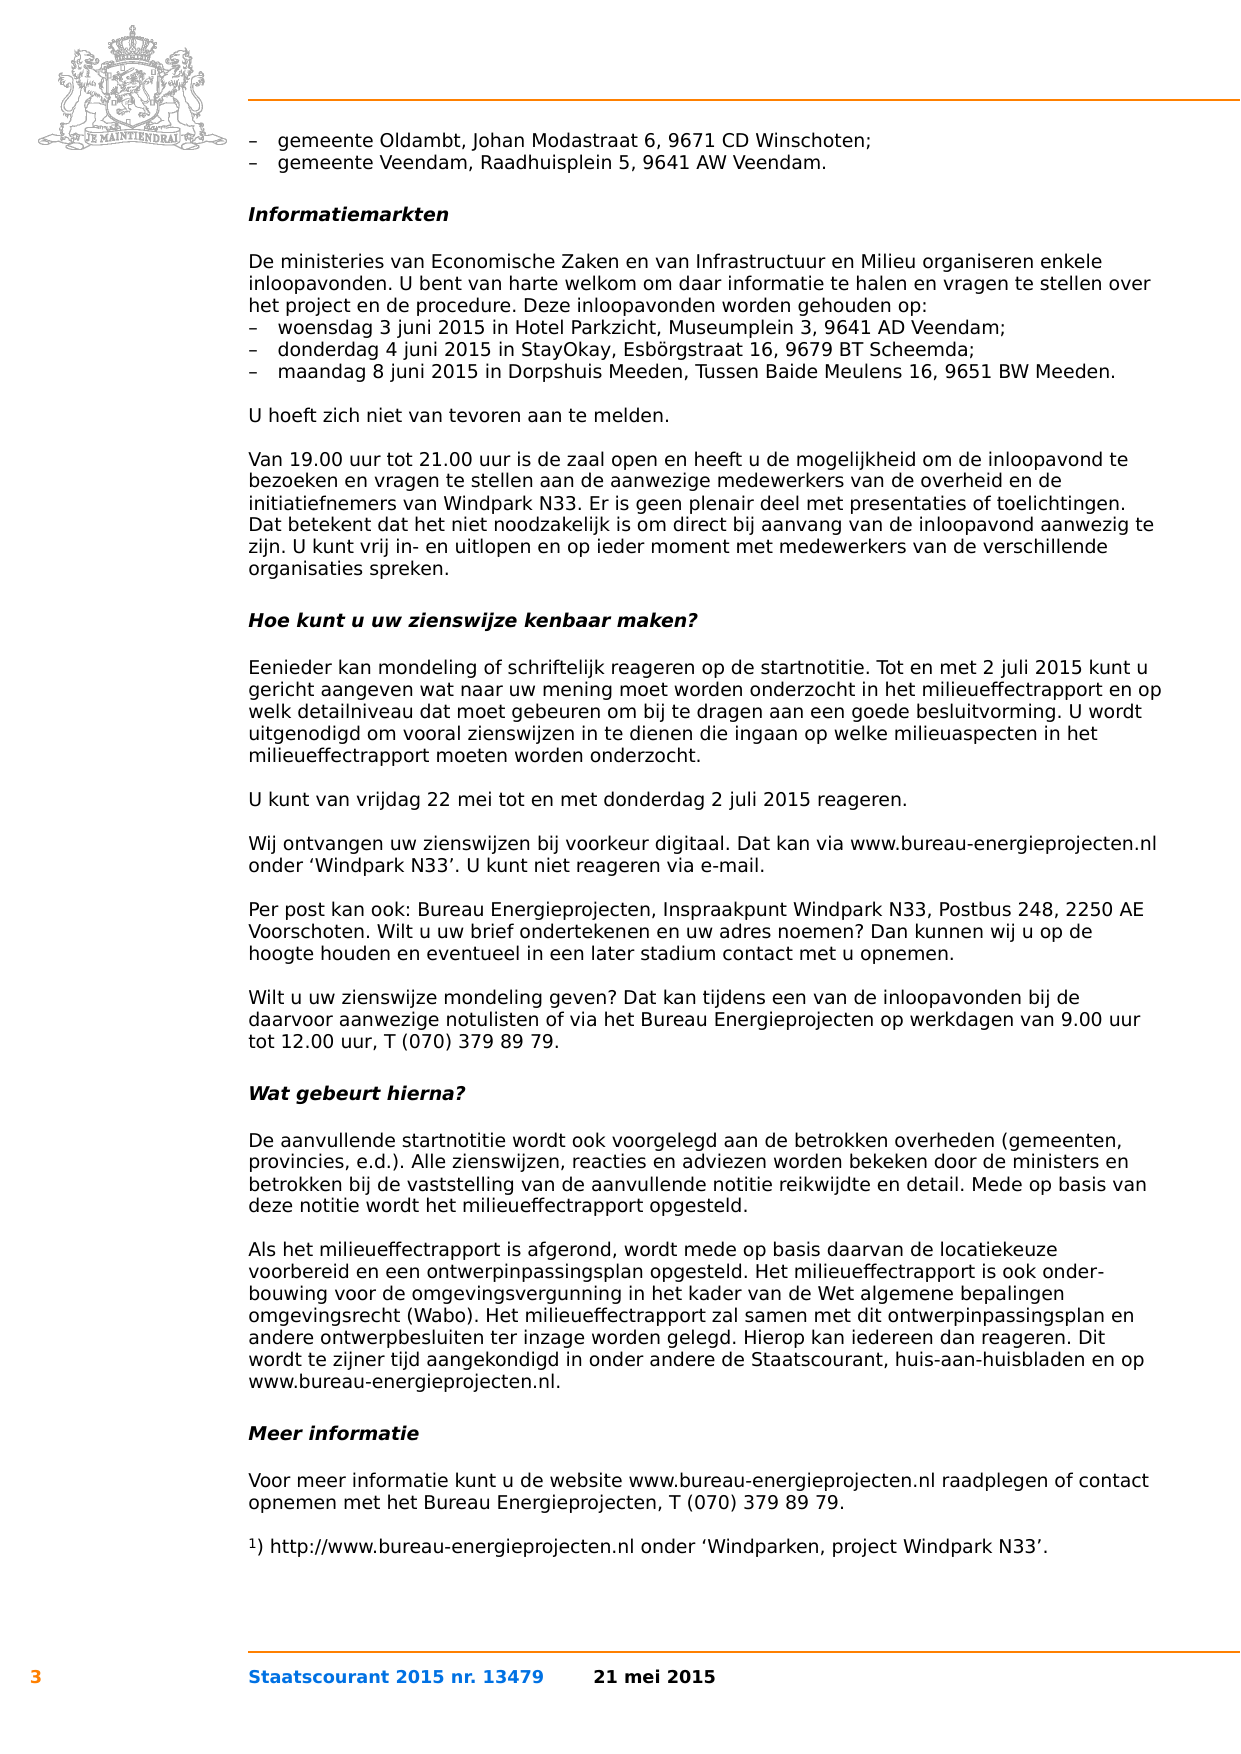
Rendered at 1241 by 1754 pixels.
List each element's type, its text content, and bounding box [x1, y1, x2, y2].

subtitle Informatiemarkten [248, 204, 1163, 226]
text U hoeft zich niet van tevoren aan te melden. [248, 404, 1163, 427]
text U kunt van vrijdag 22 mei tot en met donderdag 2 juli 2015 reageren. [248, 789, 1163, 811]
picture [38, 25, 227, 150]
text – donderdag 4 juni 2015 in StayOkay, Esbörgstraat 16, 9679 BT Scheemda; [248, 339, 1163, 361]
subtitle Hoe kunt u uw zienswijze kenbaar maken? [248, 610, 1163, 632]
text Wij ontvangen uw zienswijzen bij voorkeur digitaal. Dat kan via www.bureau-energieprojecten.nl onder ‘Windpark N33’. U kunt niet reageren via e-mail. [248, 833, 1163, 877]
text Van 19.00 uur tot 21.00 uur is de zaal open en heeft u de mogelijkheid om de inloopavond te bezoeken en vragen te stellen aan de aanwezige medewerkers van de overheid en de initiatiefnemers van Windpark N33. Er is geen plenair deel met presentaties of toelichtingen. Dat betekent dat het niet noodzakelijk is om direct bij aanvang van de inloopavond aanwezig te zijn. U kunt vrij in- en uitlopen en op ieder moment met medewerkers van de verschillende organisaties spreken. [248, 448, 1163, 580]
text – gemeente Veendam, Raadhuisplein 5, 9641 AW Veendam. [248, 152, 1163, 174]
text – gemeente Oldambt, Johan Modastraat 6, 9671 CD Winschoten; [248, 130, 1163, 152]
subtitle Wat gebeurt hierna? [248, 1082, 1163, 1104]
text Wilt u uw zienswijze mondeling geven? Dat kan tijdens een van de inloopavonden bij de daarvoor aanwezige notulisten of via het Bureau Energieprojecten op werkdagen van 9.00 uur tot 12.00 uur, T (070) 379 89 79. [248, 987, 1163, 1052]
text De aanvullende startnotitie wordt ook voorgelegd aan de betrokken overheden (gemeenten, provincies, e.d.). Alle zienswijzen, reacties en adviezen worden bekeken door de ministers en betrokken bij de vaststelling van de aanvullende notitie reikwijdte en detail. Mede op basis van deze notitie wordt het milieueffectrapport opgesteld. [248, 1129, 1163, 1217]
text De ministeries van Economische Zaken en van Infrastructuur en Milieu organiseren enkele inloopavonden. U bent van harte welkom om daar informatie te halen en vragen te stellen over het project en de procedure. Deze inloopavonden worden gehouden op: [248, 251, 1163, 317]
text Eenieder kan mondeling of schriftelijk reageren op de startnotitie. Tot en met 2 juli 2015 kunt u gericht aangeven wat naar uw mening moet worden onderzocht in het milieueffectrapport en op welk detailniveau dat moet gebeuren om bij te dragen aan een goede besluitvorming. U wordt uitgenodigd om vooral zienswijzen in te dienen die ingaan op welke milieuaspecten in het milieueffectrapport moeten worden onderzocht. [248, 657, 1163, 767]
text 1) http://www.bureau-energieprojecten.nl onder ‘Windparken, project Windpark N33’. [248, 1536, 1163, 1558]
text Als het milieueffectrapport is afgerond, wordt mede op basis daarvan de locatiekeuze voorbereid en een ontwerpinpassingsplan opgesteld. Het milieueffectrapport is ook onder­bouwing voor de omgevingsvergunning in het kader van de Wet algemene bepalingen omgevingsrecht (Wabo). Het milieueffectrapport zal samen met dit ontwerpinpassingsplan en andere ontwerpbesluiten ter inzage worden gelegd. Hierop kan iedereen dan reageren. Dit wordt te zijner tijd aangekondigd in onder andere de Staatscourant, huis-aan-huisbladen en op www.bureau-energieprojecten.nl. [248, 1239, 1163, 1393]
text Per post kan ook: Bureau Energieprojecten, Inspraakpunt Windpark N33, Postbus 248, 2250 AE Voorschoten. Wilt u uw brief ondertekenen en uw adres noemen? Dan kunnen wij u op de hoogte houden en eventueel in een later stadium contact met u opnemen. [248, 899, 1163, 965]
subtitle Meer informatie [248, 1423, 1163, 1445]
text Voor meer informatie kunt u de website www.bureau-energieprojecten.nl raadplegen of contact opnemen met het Bureau Energieprojecten, T (070) 379 89 79. [248, 1470, 1163, 1514]
text – woensdag 3 juni 2015 in Hotel Parkzicht, Museumplein 3, 9641 AD Veendam; [248, 317, 1163, 339]
text – maandag 8 juni 2015 in Dorpshuis Meeden, Tussen Baide Meulens 16, 9651 BW Meeden. [248, 361, 1163, 383]
